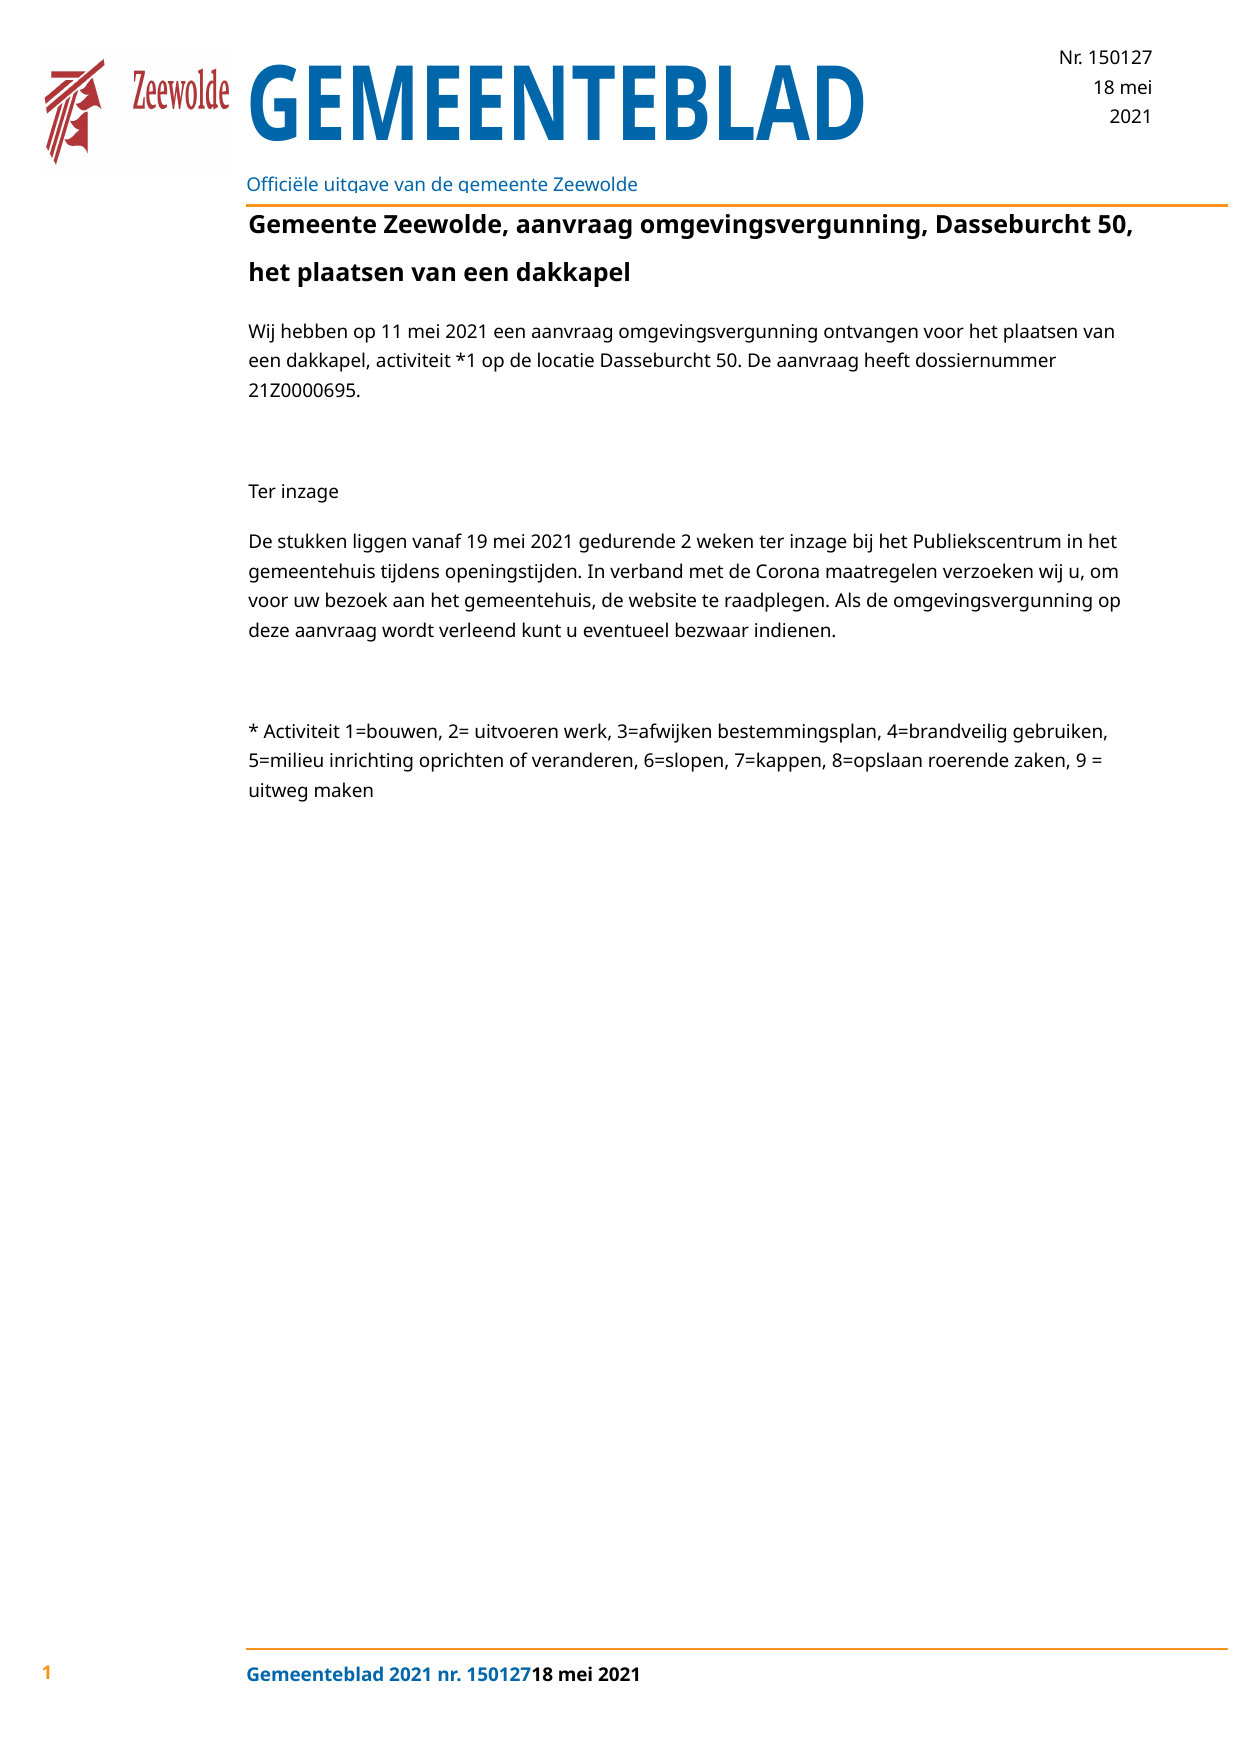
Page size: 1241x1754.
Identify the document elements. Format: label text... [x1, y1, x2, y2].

picture [41, 47, 231, 172]
text * Activiteit 1=bouwen, 2= uitvoeren werk, 3=afwijken bestemmingsplan, 4=brandveilig gebruiken, 5=milieu inrichting oprichten of veranderen, 6=slopen, 7=kappen, 8=opslaan roerende zaken, 9 = uitweg maken [248, 718, 1152, 803]
text De stukken liggen vanaf 19 mei 2021 gedurende 2 weken ter inzage bij het Publiekscentrum in het gemeentehuis tijdens openingstijden. In verband met de Corona maatregelen verzoeken wij u, om voor uw bezoek aan het gemeentehuis, de website te raadplegen. Als de omgevingsvergunning op deze aanvraag wordt verleend kunt u eventueel bezwaar indienen. [248, 528, 1152, 643]
text Ter inzage [248, 478, 1152, 504]
text Gemeente Zeewolde, aanvraag omgevingsvergunning, Dasseburcht 50, het plaatsen van een dakkapel [248, 207, 1152, 288]
text Wij hebben op 11 mei 2021 een aanvraag omgevingsvergunning ontvangen voor het plaatsen van een dakkapel, activiteit *1 op de locatie Dasseburcht 50. De aanvraag heeft dossiernummer 21Z0000695. [248, 318, 1152, 403]
